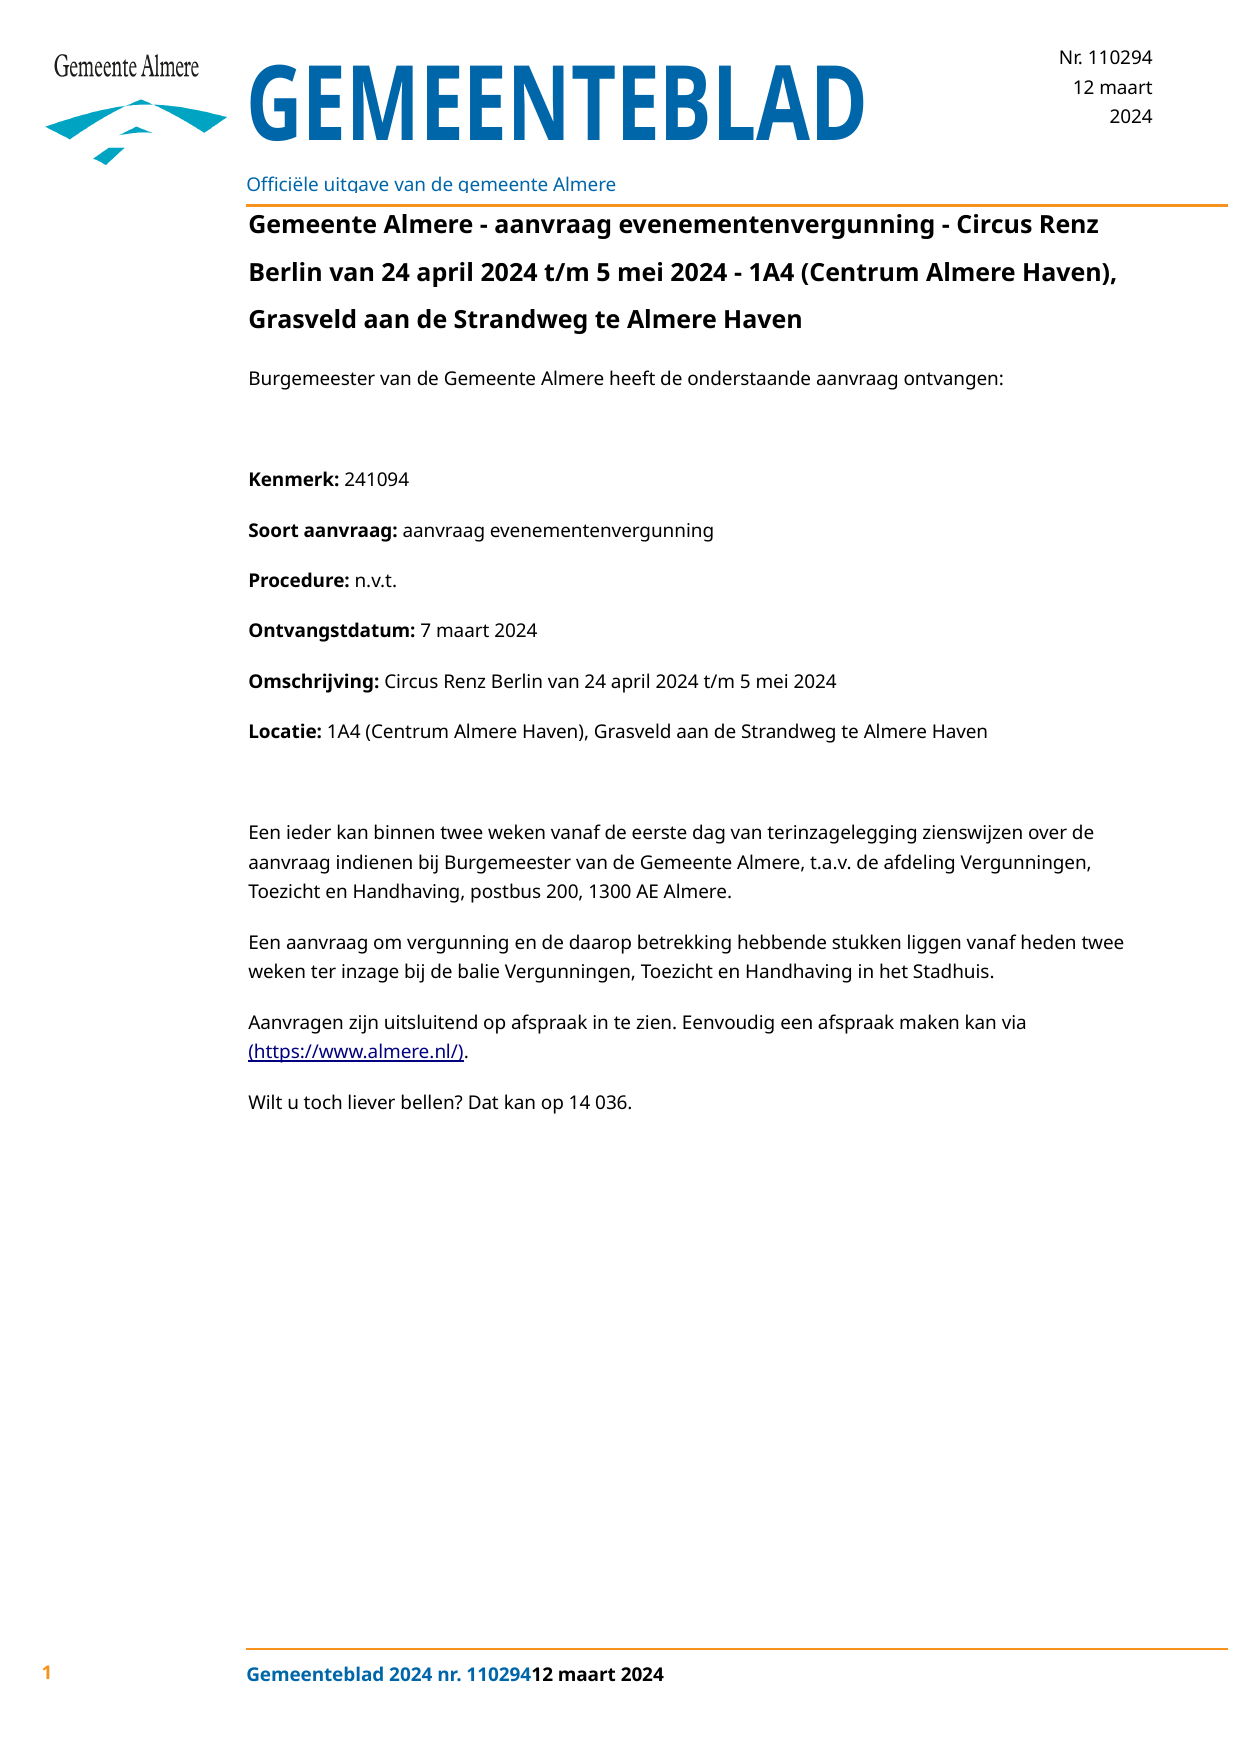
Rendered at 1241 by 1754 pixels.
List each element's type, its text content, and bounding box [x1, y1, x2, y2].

text Locatie: 1A4 (Centrum Almere Haven), Grasveld aan de Strandweg te Almere Haven [248, 718, 1152, 744]
text Een ieder kan binnen twee weken vanaf de eerste dag van terinzagelegging zienswijzen over de aanvraag indienen bij Burgemeester van de Gemeente Almere, t.a.v. de afdeling Vergunningen, Toezicht en Handhaving, postbus 200, 1300 AE Almere. [248, 819, 1152, 904]
text Soort aanvraag: aanvraag evenementenvergunning [248, 517, 1152, 542]
text Ontvangstdatum: 7 maart 2024 [248, 618, 1152, 643]
text Procedure: n.v.t. [248, 567, 1152, 593]
text Kenmerk: 241094 [248, 466, 1152, 492]
text Gemeente Almere - aanvraag evenementenvergunning - Circus Renz Berlin van 24 april 2024 t/m 5 mei 2024 - 1A4 (Centrum Almere Haven), Grasveld aan de Strandweg te Almere Haven [248, 207, 1152, 336]
picture [41, 47, 231, 172]
text Aanvragen zijn uitsluitend op afspraak in te zien. Eenvoudig een afspraak maken kan via (https://www.almere.nl/). [248, 1009, 1152, 1064]
text Burgemeester van de Gemeente Almere heeft de onderstaande aanvraag ontvangen: [248, 366, 1152, 391]
text Een aanvraag om vergunning en de daarop betrekking hebbende stukken liggen vanaf heden twee weken ter inzage bij de balie Vergunningen, Toezicht en Handhaving in het Stadhuis. [248, 929, 1152, 984]
text Omschrijving: Circus Renz Berlin van 24 april 2024 t/m 5 mei 2024 [248, 668, 1152, 694]
text Wilt u toch liever bellen? Dat kan op 14 036. [248, 1089, 1152, 1114]
